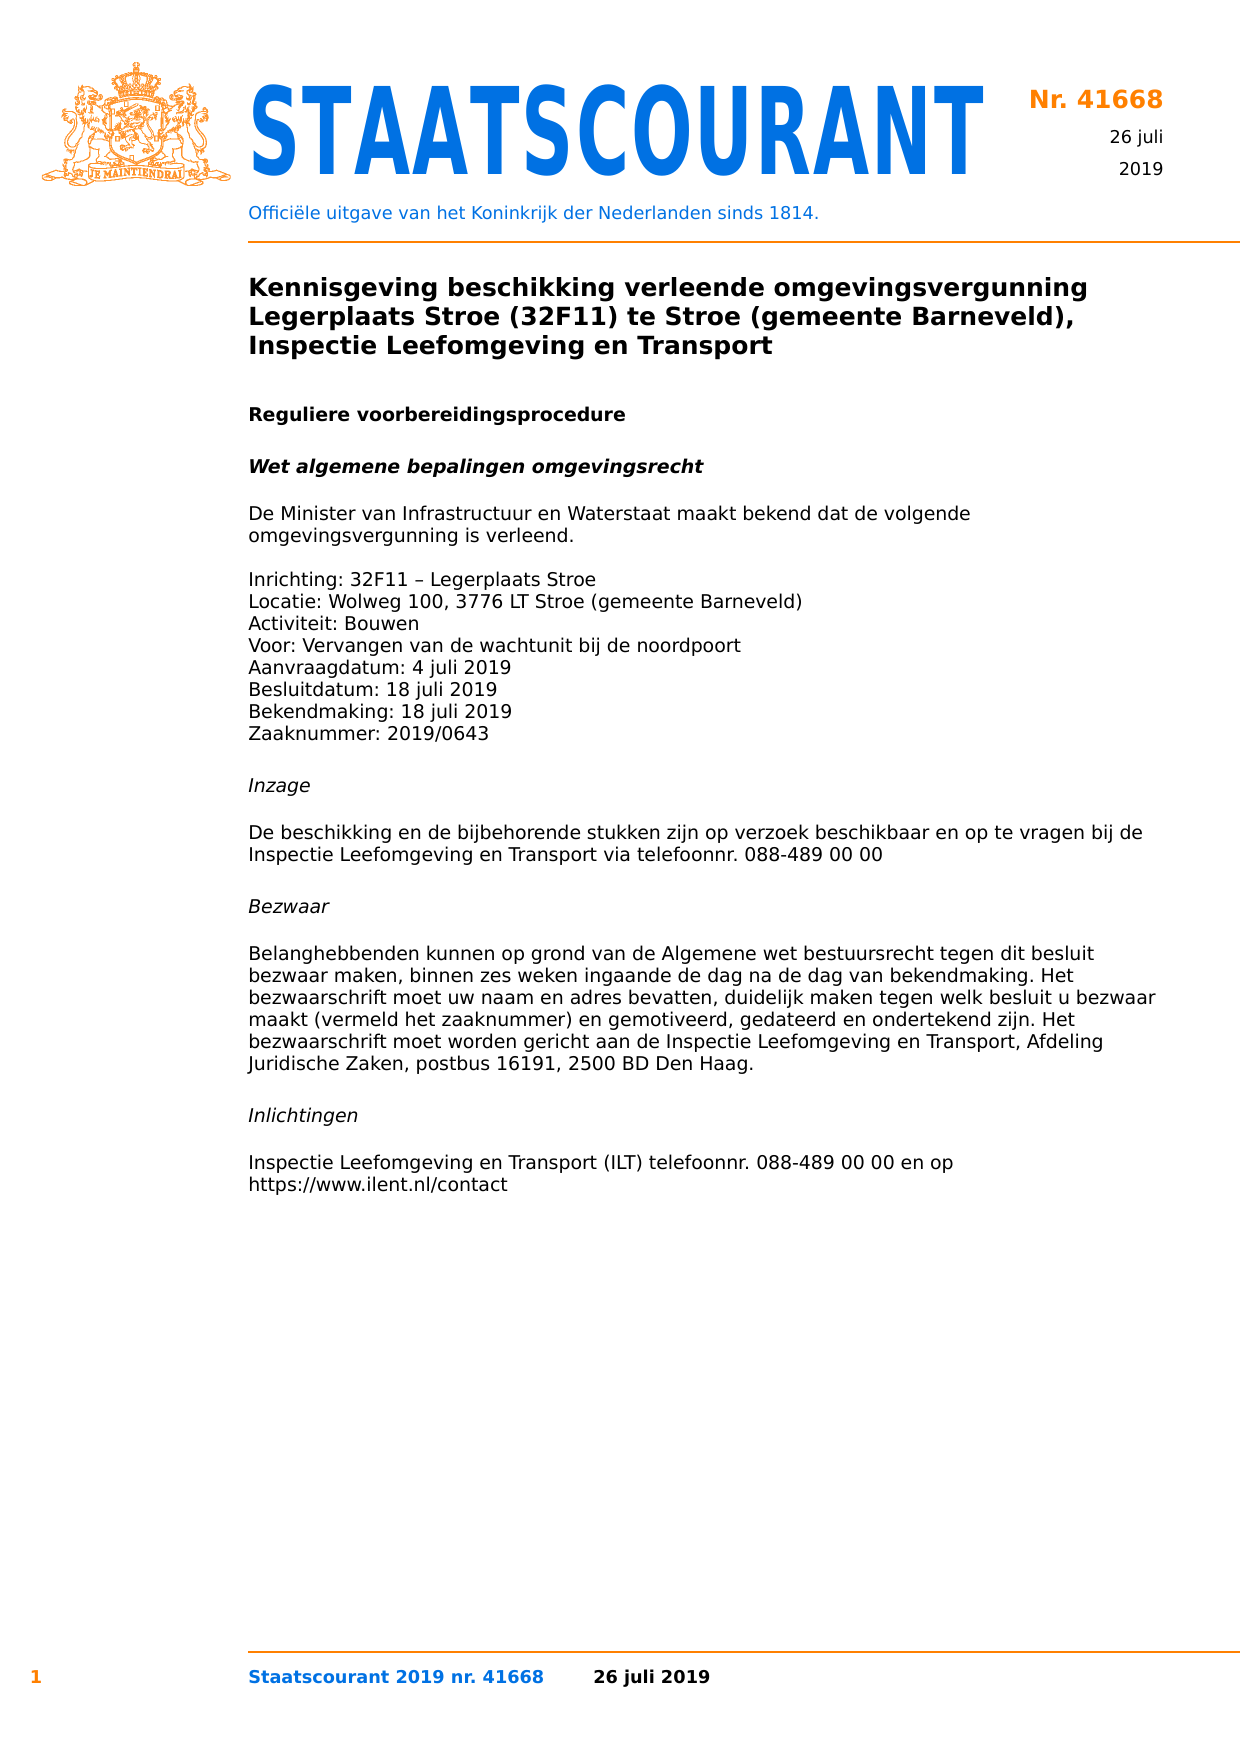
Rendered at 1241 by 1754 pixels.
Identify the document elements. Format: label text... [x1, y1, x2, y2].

table_header Nr. 41668 [998, 62, 1240, 121]
subtitle Kennisgeving beschikking verleende omgevingsvergunning Legerplaats Stroe (32F11) te Stroe (gemeente Barneveld), Inspectie Leefomgeving en Transport [248, 273, 1163, 361]
text Activiteit: Bouwen [248, 613, 1163, 635]
text De Minister van Infrastructuur en Waterstaat maakt bekend dat de volgende omgevingsvergunning is verleend. [248, 503, 1163, 547]
text Inspectie Leefomgeving en Transport (ILT) telefoonnr. 088-489 00 00 en op https://www.ilent.nl/contact [248, 1152, 1163, 1196]
text Aanvraagdatum: 4 juli 2019 [248, 657, 1163, 679]
text Bekendmaking: 18 juli 2019 [248, 701, 1163, 723]
text Zaaknummer: 2019/0643 [248, 723, 1163, 745]
table_cell 26 juli [998, 121, 1240, 153]
table_header [25, 62, 248, 241]
text Voor: Vervangen van de wachtunit bij de noordpoort [248, 635, 1163, 657]
text De beschikking en de bijbehorende stukken zijn op verzoek beschikbaar en op te vragen bij de Inspectie Leefomgeving en Transport via telefoonnr. 088-489 00 00 [248, 822, 1163, 866]
text Belanghebbenden kunnen op grond van de Algemene wet bestuursrecht tegen dit besluit bezwaar maken, binnen zes weken ingaande de dag na de dag van bekendmaking. Het bezwaarschrift moet uw naam en adres bevatten, duidelijk maken tegen welk besluit u bezwaar maakt (vermeld het zaaknummer) en gemotiveerd, gedateerd en ondertekend zijn. Het bezwaarschrift moet worden gericht aan de Inspectie Leefomgeving en Transport, Afdeling Juridische Zaken, postbus 16191, 2500 BD Den Haag. [248, 943, 1163, 1075]
subtitle Bezwaar [248, 896, 1163, 918]
picture [41, 62, 231, 186]
text Locatie: Wolweg 100, 3776 LT Stroe (gemeente Barneveld) [248, 591, 1163, 613]
subtitle Reguliere voorbereidingsprocedure [248, 404, 1163, 426]
table_header STAATSCOURANT [248, 62, 998, 203]
text Inrichting: 32F11 – Legerplaats Stroe [248, 569, 1163, 591]
table_cell Officiële uitgave van het Koninkrijk der Nederlanden sinds 1814. [248, 203, 1240, 241]
subtitle Inzage [248, 775, 1163, 797]
subtitle Wet algemene bepalingen omgevingsrecht [248, 456, 1163, 478]
subtitle Inlichtingen [248, 1105, 1163, 1127]
text Besluitdatum: 18 juli 2019 [248, 679, 1163, 701]
table_cell 2019 [998, 153, 1240, 203]
